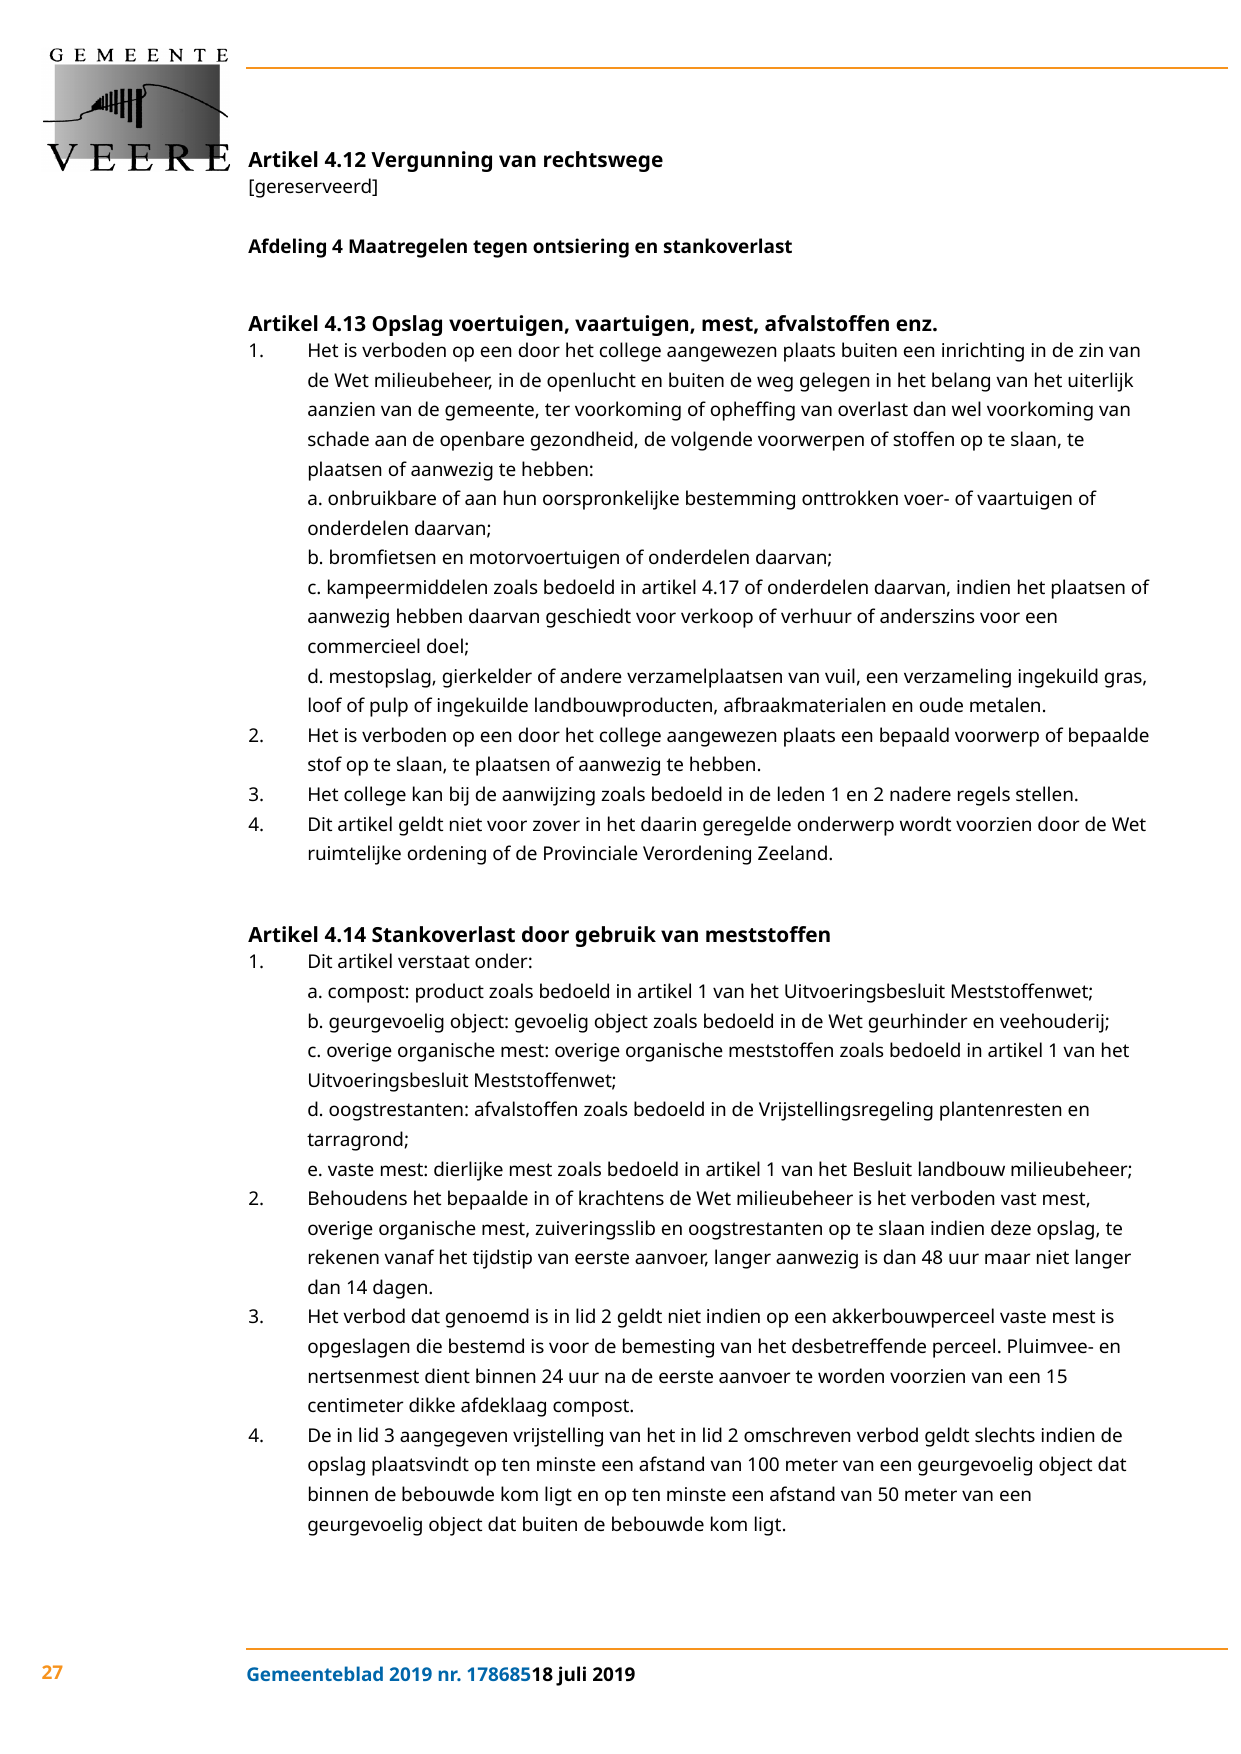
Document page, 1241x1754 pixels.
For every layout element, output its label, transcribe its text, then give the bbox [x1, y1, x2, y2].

list a. compost: product zoals bedoeld in artikel 1 van het Uitvoeringsbesluit Meststoffenwet; [248, 978, 1152, 1004]
list c. overige organische mest: overige organische meststoffen zoals bedoeld in artikel 1 van het Uitvoeringsbesluit Meststoffenwet; [248, 1037, 1152, 1093]
list Behoudens het bepaalde in of krachtens de Wet milieubeheer is het verboden vast mest, overige organische mest, zuiveringsslib en oogstrestanten op te slaan indien deze opslag, te rekenen vanaf het tijdstip van eerste aanvoer, langer aanwezig is dan 48 uur maar niet langer dan 14 dagen. [248, 1185, 1152, 1300]
text [gereserveerd] [248, 174, 1152, 199]
list c. kampeermiddelen zoals bedoeld in artikel 4.17 of onderdelen daarvan, indien het plaatsen of aanwezig hebben daarvan geschiedt voor verkoop of verhuur of anderszins voor een commercieel doel; [248, 574, 1152, 659]
list Het verbod dat genoemd is in lid 2 geldt niet indien op een akkerbouwperceel vaste mest is opgeslagen die bestemd is voor de bemesting van het desbetreffende perceel. Pluimvee- en nertsenmest dient binnen 24 uur na de eerste aanvoer te worden voorzien van een 15 centimeter dikke afdeklaag compost. [248, 1304, 1152, 1418]
text Artikel 4.12 Vergunning van rechtswege [248, 145, 1152, 174]
text Afdeling 4 Maatregelen tegen ontsiering en stankoverlast [248, 233, 1152, 258]
list b. bromfietsen en motorvoertuigen of onderdelen daarvan; [248, 544, 1152, 570]
list Het is verboden op een door het college aangewezen plaats buiten een inrichting in de zin van de Wet milieubeheer, in de openlucht en buiten de weg gelegen in het belang van het uiterlijk aanzien van de gemeente, ter voorkoming of opheffing van overlast dan wel voorkoming van schade aan de openbare gezondheid, de volgende voorwerpen of stoffen op te slaan, te plaatsen of aanwezig te hebben: [248, 337, 1152, 481]
text Artikel 4.13 Opslag voertuigen, vaartuigen, mest, afvalstoffen enz. [248, 309, 1152, 337]
list d. oogstrestanten: afvalstoffen zoals bedoeld in de Vrijstellingsregeling plantenresten en tarragrond; [248, 1097, 1152, 1152]
list b. geurgevoelig object: gevoelig object zoals bedoeld in de Wet geurhinder en veehouderij; [248, 1008, 1152, 1034]
list Dit artikel geldt niet voor zover in het daarin geregelde onderwerp wordt voorzien door de Wet ruimtelijke ordening of de Provinciale Verordening Zeeland. [248, 811, 1152, 866]
list Dit artikel verstaat onder: [248, 949, 1152, 974]
list Het college kan bij de aanwijzing zoals bedoeld in de leden 1 en 2 nadere regels stellen. [248, 781, 1152, 807]
list e. vaste mest: dierlijke mest zoals bedoeld in artikel 1 van het Besluit landbouw milieubeheer; [248, 1156, 1152, 1182]
list De in lid 3 aangegeven vrijstelling van het in lid 2 omschreven verbod geldt slechts indien de opslag plaatsvindt op ten minste een afstand van 100 meter van een geurgevoelig object dat binnen de bebouwde kom ligt en op ten minste een afstand van 50 meter van een geurgevoelig object dat buiten de bebouwde kom ligt. [248, 1422, 1152, 1537]
list a. onbruikbare of aan hun oorspronkelijke bestemming onttrokken voer- of vaartuigen of onderdelen daarvan; [248, 485, 1152, 541]
list Het is verboden op een door het college aangewezen plaats een bepaald voorwerp of bepaalde stof op te slaan, te plaatsen of aanwezig te hebben. [248, 722, 1152, 777]
list d. mestopslag, gierkelder of andere verzamelplaatsen van vuil, een verzameling ingekuild gras, loof of pulp of ingekuilde landbouwproducten, afbraakmaterialen en oude metalen. [248, 663, 1152, 718]
text Artikel 4.14 Stankoverlast door gebruik van meststoffen [248, 920, 1152, 949]
picture [41, 47, 231, 172]
